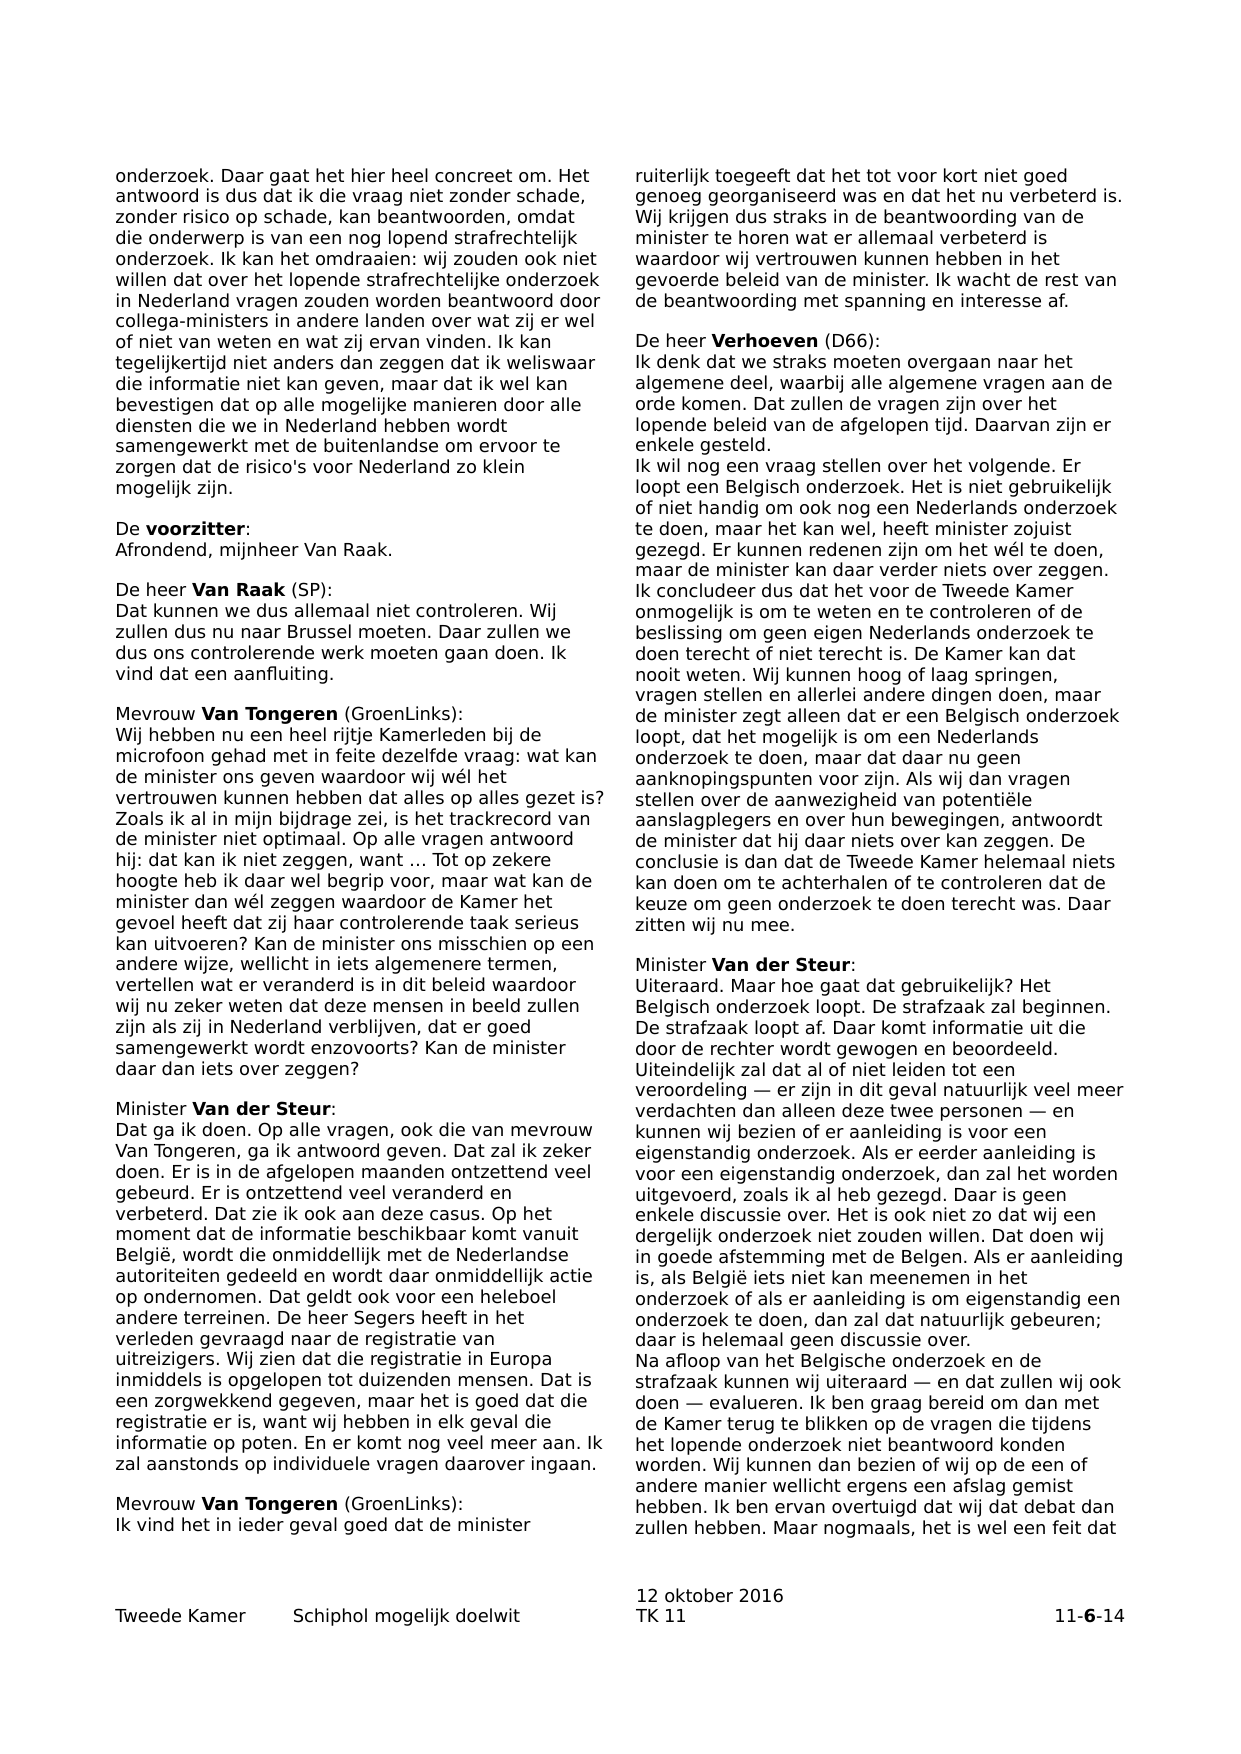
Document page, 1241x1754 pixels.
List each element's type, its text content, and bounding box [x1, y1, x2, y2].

text Na afloop van het Belgische onderzoek en de strafzaak kunnen wij uiteraard — en dat zullen wij ook doen — evalueren. Ik ben graag bereid om dan met de Kamer terug te blikken op de vragen die tijdens het lopende onderzoek niet beantwoord konden worden. Wij kunnen dan bezien of wij op de een of andere manier wellicht ergens een afslag gemist hebben. Ik ben ervan overtuigd dat wij dat debat dan zullen hebben. Maar nogmaals, het is wel een feit dat [635, 1351, 1125, 1538]
text Wij hebben nu een heel rijtje Kamerleden bij de microfoon gehad met in feite dezelfde vraag: wat kan de minister ons geven waardoor wij wél het vertrouwen kunnen hebben dat alles op alles gezet is? Zoals ik al in mijn bijdrage zei, is het trackrecord van de minister niet optimaal. Op alle vragen antwoord hij: dat kan ik niet zeggen, want … Tot op zekere hoogte heb ik daar wel begrip voor, maar wat kan de minister dan wél zeggen waardoor de Kamer het gevoel heeft dat zij haar controlerende taak serieus kan uitvoeren? Kan de minister ons misschien op een andere wijze, wellicht in iets algemenere termen, vertellen wat er veranderd is in dit beleid waardoor wij nu zeker weten dat deze mensen in beeld zullen zijn als zij in Nederland verblijven, dat er goed samengewerkt wordt enzovoorts? Kan de minister daar dan iets over zeggen? [115, 725, 605, 1079]
text Ik vind het in ieder geval goed dat de minister [115, 1515, 605, 1536]
text onderzoek. Daar gaat het hier heel concreet om. Het antwoord is dus dat ik die vraag niet zonder schade, zonder risico op schade, kan beantwoorden, omdat die onderwerp is van een nog lopend strafrechtelijk onderzoek. Ik kan het omdraaien: wij zouden ook niet willen dat over het lopende strafrechtelijke onderzoek in Nederland vragen zouden worden beantwoord door collega-ministers in andere landen over wat zij er wel of niet van weten en wat zij ervan vinden. Ik kan tegelijkertijd niet anders dan zeggen dat ik weliswaar die informatie niet kan geven, maar dat ik wel kan bevestigen dat op alle mogelijke manieren door alle diensten die we in Nederland hebben wordt samengewerkt met de buitenlandse om ervoor te zorgen dat de risico's voor Nederland zo klein mogelijk zijn. [115, 165, 605, 499]
text Dat kunnen we dus allemaal niet controleren. Wij zullen dus nu naar Brussel moeten. Daar zullen we dus ons controlerende werk moeten gaan doen. Ik vind dat een aanfluiting. [115, 601, 605, 684]
text Minister Van der Steur: [635, 955, 1125, 976]
text De voorzitter: [115, 519, 605, 539]
text Ik wil nog een vraag stellen over het volgende. Er loopt een Belgisch onderzoek. Het is niet gebruikelijk of niet handig om ook nog een Nederlands onderzoek te doen, maar het kan wel, heeft minister zojuist gezegd. Er kunnen redenen zijn om het wél te doen, maar de minister kan daar verder niets over zeggen. Ik concludeer dus dat het voor de Tweede Kamer onmogelijk is om te weten en te controleren of de beslissing om geen eigen Nederlands onderzoek te doen terecht of niet terecht is. De Kamer kan dat nooit weten. Wij kunnen hoog of laag springen, vragen stellen en allerlei andere dingen doen, maar de minister zegt alleen dat er een Belgisch onderzoek loopt, dat het mogelijk is om een Nederlands onderzoek te doen, maar dat daar nu geen aanknopingspunten voor zijn. Als wij dan vragen stellen over de aanwezigheid van potentiële aanslagplegers en over hun bewegingen, antwoordt de minister dat hij daar niets over kan zeggen. De conclusie is dan dat de Tweede Kamer helemaal niets kan doen om te achterhalen of te controleren dat de keuze om geen onderzoek te doen terecht was. Daar zitten wij nu mee. [635, 456, 1125, 935]
text ruiterlijk toegeeft dat het tot voor kort niet goed genoeg georganiseerd was en dat het nu verbeterd is. Wij krijgen dus straks in de beantwoording van de minister te horen wat er allemaal verbeterd is waardoor wij vertrouwen kunnen hebben in het gevoerde beleid van de minister. Ik wacht de rest van de beantwoording met spanning en interesse af. [635, 165, 1125, 311]
text De heer Verhoeven (D66): [635, 331, 1125, 352]
text Dat ga ik doen. Op alle vragen, ook die van mevrouw Van Tongeren, ga ik antwoord geven. Dat zal ik zeker doen. Er is in de afgelopen maanden ontzettend veel gebeurd. Er is ontzettend veel veranderd en verbeterd. Dat zie ik ook aan deze casus. Op het moment dat de informatie beschikbaar komt vanuit België, wordt die onmiddellijk met de Nederlandse autoriteiten gedeeld en wordt daar onmiddellijk actie op ondernomen. Dat geldt ook voor een heleboel andere terreinen. De heer Segers heeft in het verleden gevraagd naar de registratie van uitreizigers. Wij zien dat die registratie in Europa inmiddels is opgelopen tot duizenden mensen. Dat is een zorgwekkend gegeven, maar het is goed dat die registratie er is, want wij hebben in elk geval die informatie op poten. En er komt nog veel meer aan. Ik zal aanstonds op individuele vragen daarover ingaan. [115, 1120, 605, 1474]
text Minister Van der Steur: [115, 1099, 605, 1120]
text Ik denk dat we straks moeten overgaan naar het algemene deel, waarbij alle algemene vragen aan de orde komen. Dat zullen de vragen zijn over het lopende beleid van de afgelopen tijd. Daarvan zijn er enkele gesteld. [635, 352, 1125, 456]
text Mevrouw Van Tongeren (GroenLinks): [115, 1494, 605, 1515]
text Afrondend, mijnheer Van Raak. [115, 539, 605, 560]
text Mevrouw Van Tongeren (GroenLinks): [115, 704, 605, 725]
text Uiteraard. Maar hoe gaat dat gebruikelijk? Het Belgisch onderzoek loopt. De strafzaak zal beginnen. De strafzaak loopt af. Daar komt informatie uit die door de rechter wordt gewogen en beoordeeld. Uiteindelijk zal dat al of niet leiden tot een veroordeling — er zijn in dit geval natuurlijk veel meer verdachten dan alleen deze twee personen — en kunnen wij bezien of er aanleiding is voor een eigenstandig onderzoek. Als er eerder aanleiding is voor een eigenstandig onderzoek, dan zal het worden uitgevoerd, zoals ik al heb gezegd. Daar is geen enkele discussie over. Het is ook niet zo dat wij een dergelijk onderzoek niet zouden willen. Dat doen wij in goede afstemming met de Belgen. Als er aanleiding is, als België iets niet kan meenemen in het onderzoek of als er aanleiding is om eigenstandig een onderzoek te doen, dan zal dat natuurlijk gebeuren; daar is helemaal geen discussie over. [635, 976, 1125, 1351]
text De heer Van Raak (SP): [115, 580, 605, 601]
